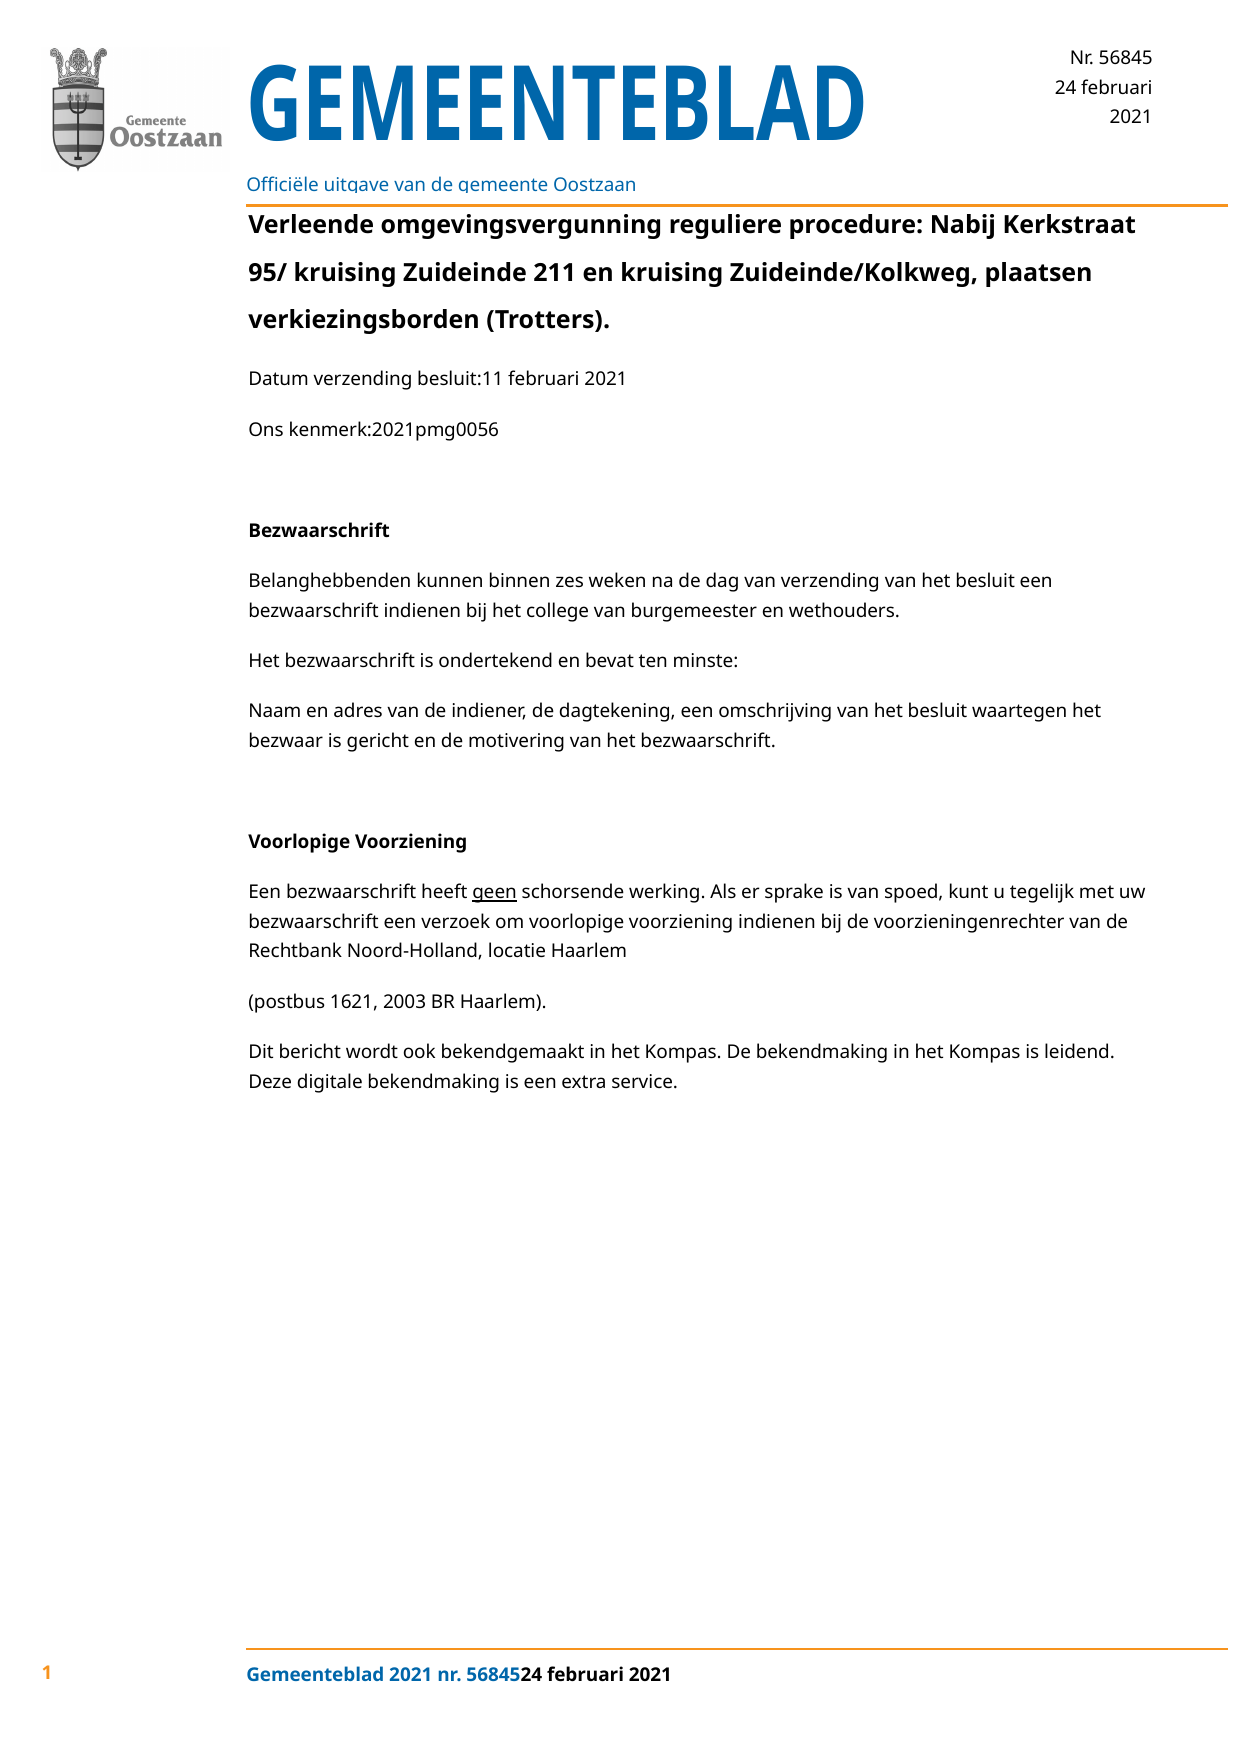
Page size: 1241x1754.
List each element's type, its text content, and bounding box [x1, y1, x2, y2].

text Dit bericht wordt ook bekendgemaakt in het Kompas. De bekendmaking in het Kompas is leidend. Deze digitale bekendmaking is een extra service. [248, 1038, 1152, 1094]
text Verleende omgevingsvergunning reguliere procedure: Nabij Kerkstraat 95/ kruising Zuideinde 211 en kruising Zuideinde/Kolkweg, plaatsen verkiezingsborden (Trotters). [248, 207, 1152, 336]
text Een bezwaarschrift heeft geen schorsende werking. Als er sprake is van spoed, kunt u tegelijk met uw bezwaarschrift een verzoek om voorlopige voorziening indienen bij de voorzieningenrechter van de Rechtbank Noord-Holland, locatie Haarlem [248, 878, 1152, 963]
text Bezwaarschrift [248, 517, 1152, 542]
text Voorlopige Voorziening [248, 828, 1152, 854]
text Naam en adres van de indiener, de dagtekening, een omschrijving van het besluit waartegen het bezwaar is gericht en de motivering van het bezwaarschrift. [248, 698, 1152, 753]
text Datum verzending besluit:11 februari 2021 [248, 366, 1152, 391]
text (postbus 1621, 2003 BR Haarlem). [248, 988, 1152, 1014]
picture [41, 47, 231, 172]
text Ons kenmerk:2021pmg0056 [248, 416, 1152, 442]
text Belanghebbenden kunnen binnen zes weken na de dag van verzending van het besluit een bezwaarschrift indienen bij het college van burgemeester en wethouders. [248, 567, 1152, 622]
text Het bezwaarschrift is ondertekend en bevat ten minste: [248, 647, 1152, 673]
